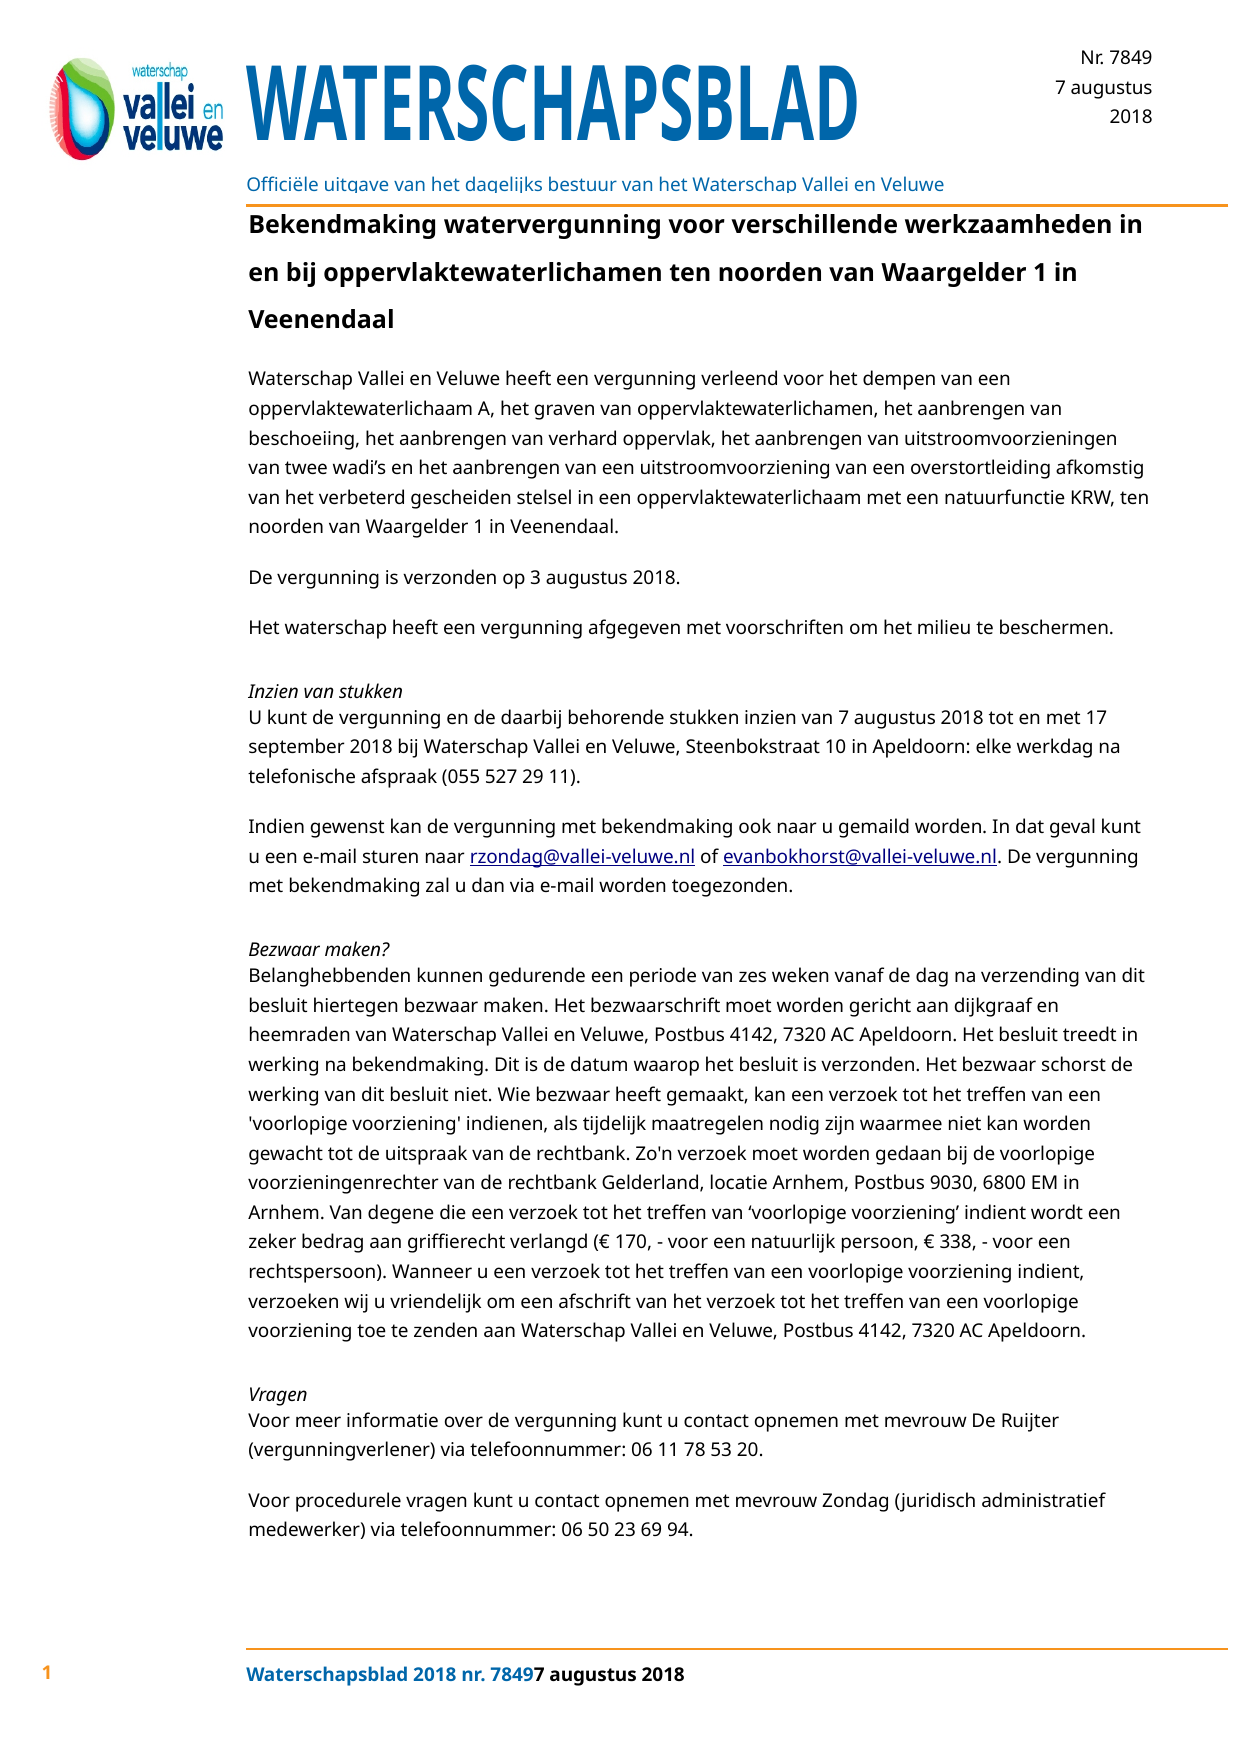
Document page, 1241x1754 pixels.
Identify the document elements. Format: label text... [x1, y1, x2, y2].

text Bezwaar maken? [248, 937, 1152, 962]
picture [41, 47, 231, 172]
text De vergunning is verzonden op 3 augustus 2018. [248, 564, 1152, 589]
text Voor meer informatie over de vergunning kunt u contact opnemen met mevrouw De Ruijter (vergunningverlener) via telefoonnummer: 06 11 78 53 20. [248, 1407, 1152, 1462]
text Voor procedurele vragen kunt u contact opnemen met mevrouw Zondag (juridisch administratief medewerker) via telefoonnummer: 06 50 23 69 94. [248, 1487, 1152, 1542]
text Waterschap Vallei en Veluwe heeft een vergunning verleend voor het dempen van een oppervlaktewaterlichaam A, het graven van oppervlaktewaterlichamen, het aanbrengen van beschoeiing, het aanbrengen van verhard oppervlak, het aanbrengen van uitstroomvoorzieningen van twee wadi’s en het aanbrengen van een uitstroomvoorziening van een overstortleiding afkomstig van het verbeterd gescheiden stelsel in een oppervlaktewaterlichaam met een natuurfunctie KRW, ten noorden van Waargelder 1 in Veenendaal. [248, 366, 1152, 539]
text U kunt de vergunning en de daarbij behorende stukken inzien van 7 augustus 2018 tot en met 17 september 2018 bij Waterschap Vallei en Veluwe, Steenbokstraat 10 in Apeldoorn: elke werkdag na telefonische afspraak (055 527 29 11). [248, 704, 1152, 789]
text Inzien van stukken [248, 678, 1152, 704]
text Het waterschap heeft een vergunning afgegeven met voorschriften om het milieu te beschermen. [248, 614, 1152, 640]
text Vragen [248, 1381, 1152, 1407]
text Belanghebbenden kunnen gedurende een periode van zes weken vanaf de dag na verzending van dit besluit hiertegen bezwaar maken. Het bezwaarschrift moet worden gericht aan dijkgraaf en heemraden van Waterschap Vallei en Veluwe, Postbus 4142, 7320 AC Apeldoorn. Het besluit treedt in werking na bekendmaking. Dit is de datum waarop het besluit is verzonden. Het bezwaar schorst de werking van dit besluit niet. Wie bezwaar heeft gemaakt, kan een verzoek tot het treffen van een 'voorlopige voorziening' indienen, als tijdelijk maatregelen nodig zijn waarmee niet kan worden gewacht tot de uitspraak van de rechtbank. Zo'n verzoek moet worden gedaan bij de voorlopige voorzieningenrechter van de rechtbank Gelderland, locatie Arnhem, Postbus 9030, 6800 EM in Arnhem. Van degene die een verzoek tot het treffen van ‘voorlopige voorziening’ indient wordt een zeker bedrag aan griffierecht verlangd (€ 170, - voor een natuurlijk persoon, € 338, - voor een rechtspersoon). Wanneer u een verzoek tot het treffen van een voorlopige voorziening indient, verzoeken wij u vriendelijk om een afschrift van het verzoek tot het treffen van een voorlopige voorziening toe te zenden aan Waterschap Vallei en Veluwe, Postbus 4142, 7320 AC Apeldoorn. [248, 962, 1152, 1343]
text Indien gewenst kan de vergunning met bekendmaking ook naar u gemaild worden. In dat geval kunt u een e-mail sturen naar rzondag@vallei-veluwe.nl of evanbokhorst@vallei-veluwe.nl. De vergunning met bekendmaking zal u dan via e-mail worden toegezonden. [248, 813, 1152, 898]
text Bekendmaking watervergunning voor verschillende werkzaamheden in en bij oppervlaktewaterlichamen ten noorden van Waargelder 1 in Veenendaal [248, 207, 1152, 336]
